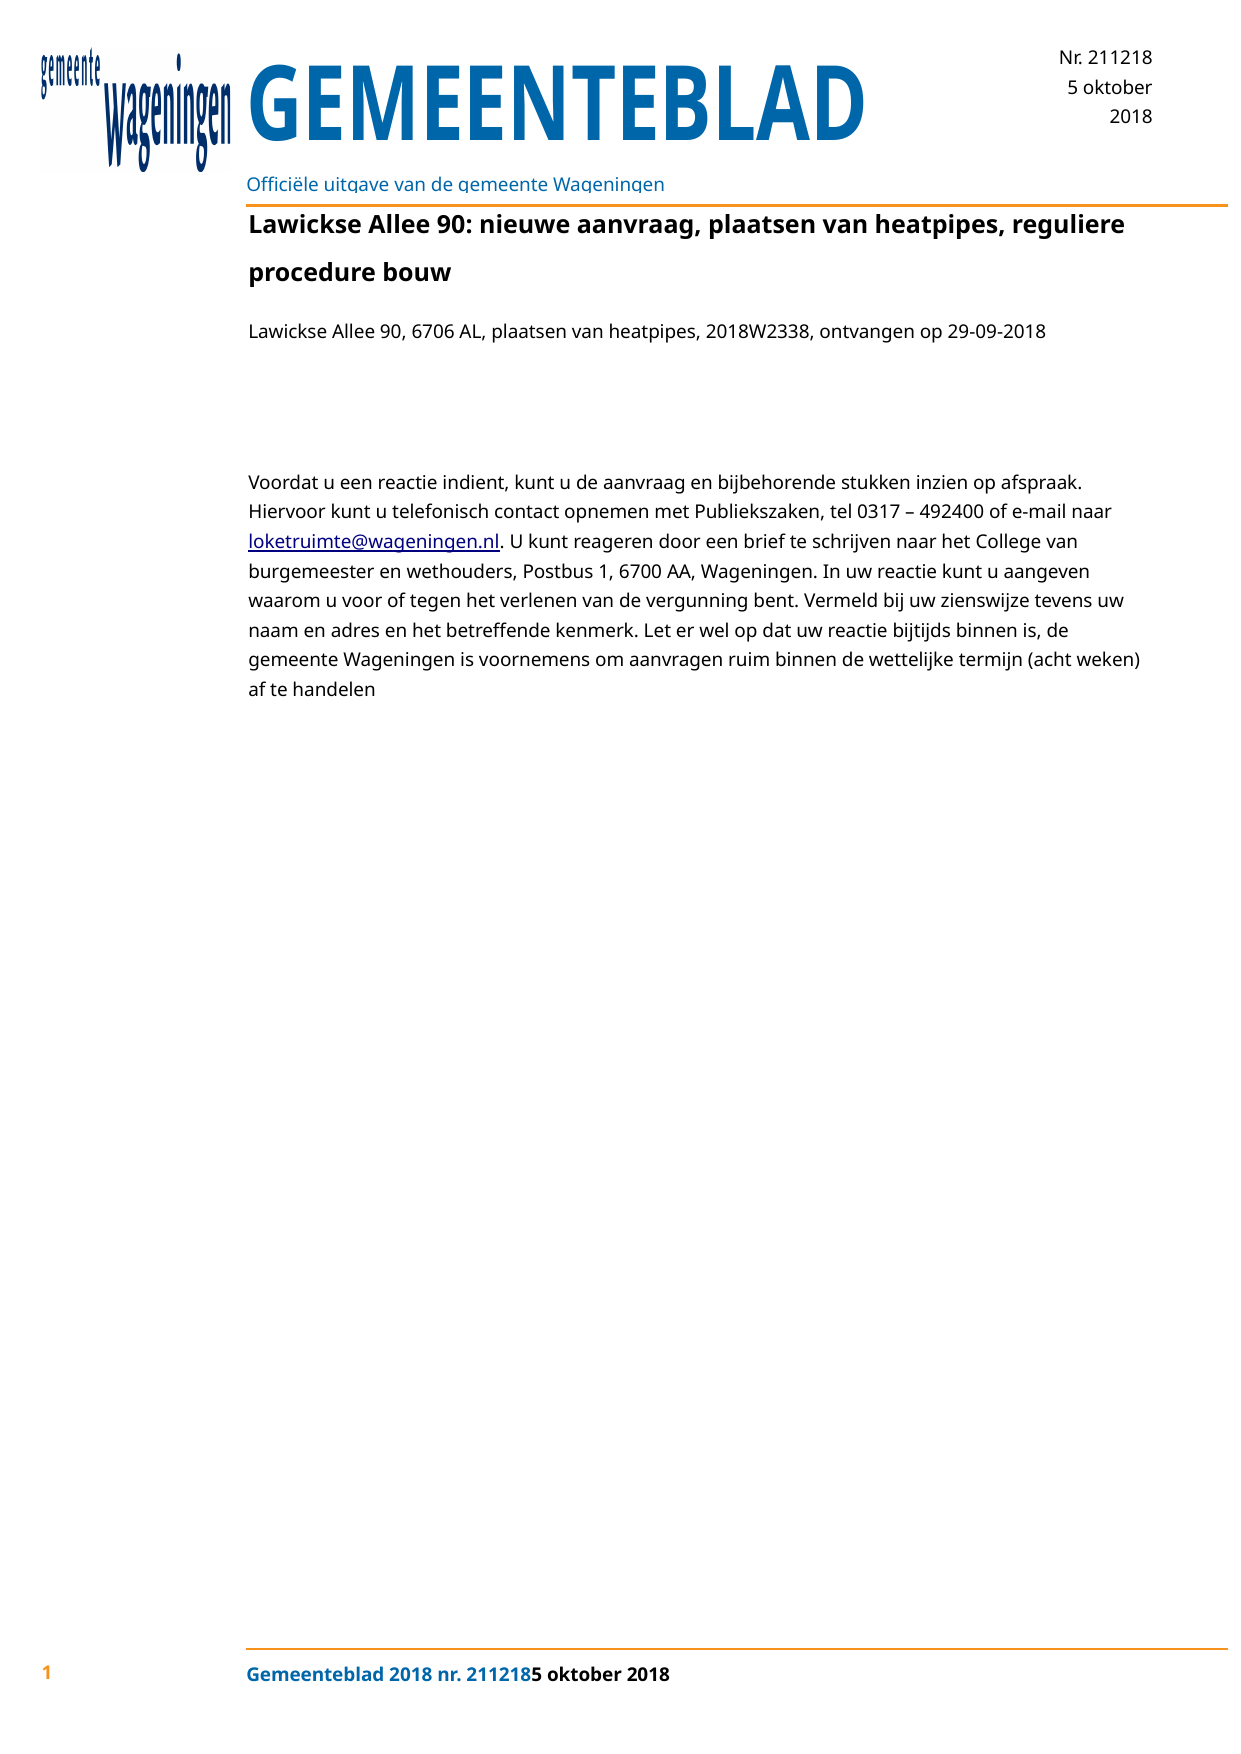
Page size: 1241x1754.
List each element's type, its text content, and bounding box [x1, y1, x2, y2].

text Lawickse Allee 90, 6706 AL, plaatsen van heatpipes, 2018W2338, ontvangen op 29-09-2018 [248, 318, 1152, 344]
text Voordat u een reactie indient, kunt u de aanvraag en bijbehorende stukken inzien op afspraak. Hiervoor kunt u telefonisch contact opnemen met Publiekszaken, tel 0317 – 492400 of e-mail naar loketruimte@wageningen.nl. U kunt reageren door een brief te schrijven naar het College van burgemeester en wethouders, Postbus 1, 6700 AA, Wageningen. In uw reactie kunt u aangeven waarom u voor of tegen het verlenen van de vergunning bent. Vermeld bij uw zienswijze tevens uw naam en adres en het betreffende kenmerk. Let er wel op dat uw reactie bijtijds binnen is, de gemeente Wageningen is voornemens om aanvragen ruim binnen de wettelijke termijn (acht weken) af te handelen [248, 469, 1152, 702]
picture [41, 47, 231, 172]
text Lawickse Allee 90: nieuwe aanvraag, plaatsen van heatpipes, reguliere procedure bouw [248, 207, 1152, 288]
